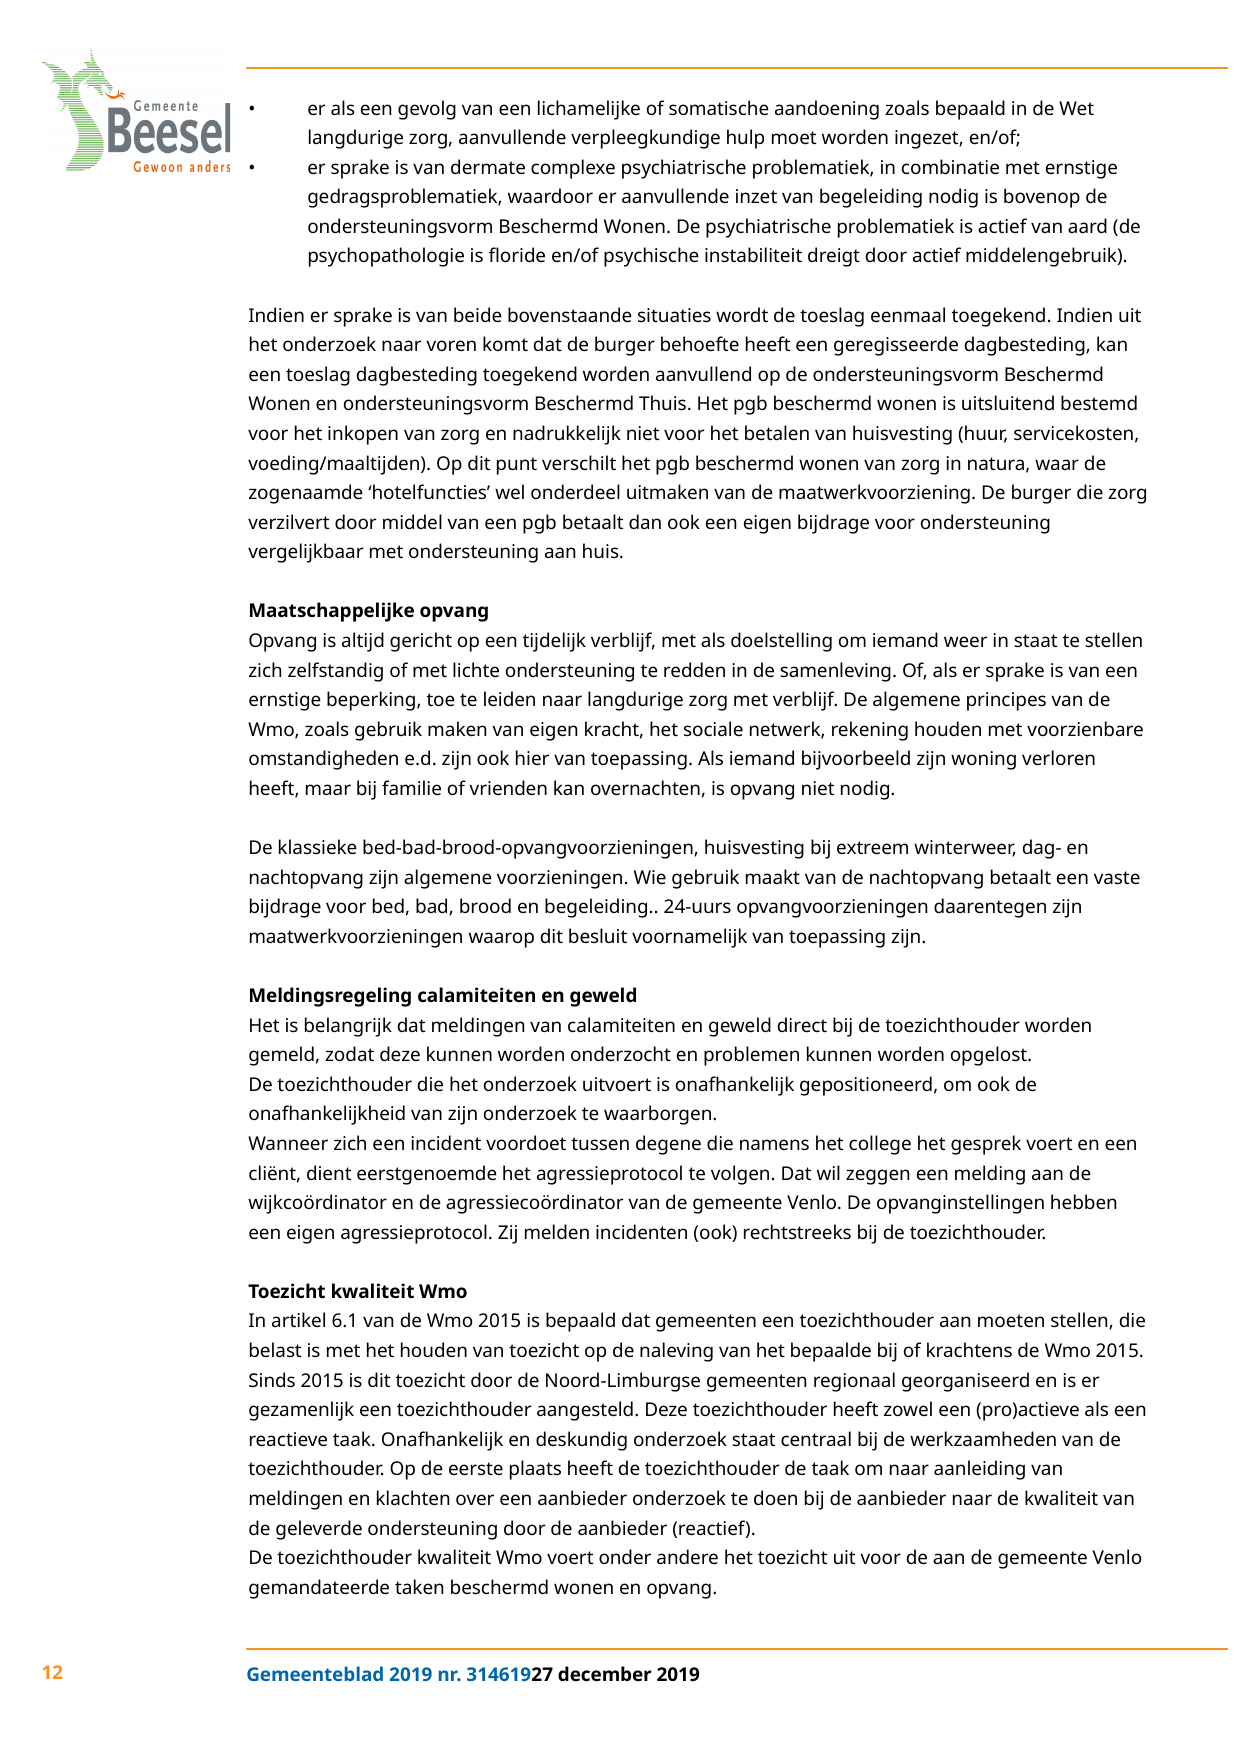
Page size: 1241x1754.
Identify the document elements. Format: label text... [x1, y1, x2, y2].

text Het is belangrijk dat meldingen van calamiteiten en geweld direct bij de toezichthouder worden gemeld, zodat deze kunnen worden onderzocht en problemen kunnen worden opgelost. [248, 1012, 1152, 1067]
text Maatschappelijke opvang [248, 598, 1152, 623]
picture [41, 47, 231, 172]
text Meldingsregeling calamiteiten en geweld [248, 982, 1152, 1008]
text Wanneer zich een incident voordoet tussen degene die namens het college het gesprek voert en een cliënt, dient eerstgenoemde het agressieprotocol te volgen. Dat wil zeggen een melding aan de wijkcoördinator en de agressiecoördinator van de gemeente Venlo. De opvanginstellingen hebben een eigen agressieprotocol. Zij melden incidenten (ook) rechtstreeks bij de toezichthouder. [248, 1130, 1152, 1245]
text De toezichthouder kwaliteit Wmo voert onder andere het toezicht uit voor de aan de gemeente Venlo gemandateerde taken beschermd wonen en opvang. [248, 1544, 1152, 1600]
list er als een gevolg van een lichamelijke of somatische aandoening zoals bepaald in de Wet langdurige zorg, aanvullende verpleegkundige hulp moet worden ingezet, en/of; [248, 95, 1152, 150]
text De klassieke bed-bad-brood-opvangvoorzieningen, huisvesting bij extreem winterweer, dag- en nachtopvang zijn algemene voorzieningen. Wie gebruik maakt van de nachtopvang betaalt een vaste bijdrage voor bed, bad, brood en begeleiding.. 24-uurs opvangvoorzieningen daarentegen zijn maatwerkvoorzieningen waarop dit besluit voornamelijk van toepassing zijn. [248, 834, 1152, 949]
list er sprake is van dermate complexe psychiatrische problematiek, in combinatie met ernstige gedragsproblematiek, waardoor er aanvullende inzet van begeleiding nodig is bovenop de ondersteuningsvorm Beschermd Wonen. De psychiatrische problematiek is actief van aard (de psychopathologie is floride en/of psychische instabiliteit dreigt door actief middelengebruik). [248, 154, 1152, 268]
text De toezichthouder die het onderzoek uitvoert is onafhankelijk gepositioneerd, om ook de onafhankelijkheid van zijn onderzoek te waarborgen. [248, 1071, 1152, 1126]
text Opvang is altijd gericht op een tijdelijk verblijf, met als doelstelling om iemand weer in staat te stellen zich zelfstandig of met lichte ondersteuning te redden in de samenleving. Of, als er sprake is van een ernstige beperking, toe te leiden naar langdurige zorg met verblijf. De algemene principes van de Wmo, zoals gebruik maken van eigen kracht, het sociale netwerk, rekening houden met voorzienbare omstandigheden e.d. zijn ook hier van toepassing. Als iemand bijvoorbeeld zijn woning verloren heeft, maar bij familie of vrienden kan overnachten, is opvang niet nodig. [248, 627, 1152, 801]
text Sinds 2015 is dit toezicht door de Noord-Limburgse gemeenten regionaal georganiseerd en is er gezamenlijk een toezichthouder aangesteld. Deze toezichthouder heeft zowel een (pro)actieve als een reactieve taak. Onafhankelijk en deskundig onderzoek staat centraal bij de werkzaamheden van de toezichthouder. Op de eerste plaats heeft de toezichthouder de taak om naar aanleiding van meldingen en klachten over een aanbieder onderzoek te doen bij de aanbieder naar de kwaliteit van de geleverde ondersteuning door de aanbieder (reactief). [248, 1367, 1152, 1541]
text Indien er sprake is van beide bovenstaande situaties wordt de toeslag eenmaal toegekend. Indien uit het onderzoek naar voren komt dat de burger behoefte heeft een geregisseerde dagbesteding, kan een toeslag dagbesteding toegekend worden aanvullend op de ondersteuningsvorm Beschermd Wonen en ondersteuningsvorm Beschermd Thuis. Het pgb beschermd wonen is uitsluitend bestemd voor het inkopen van zorg en nadrukkelijk niet voor het betalen van huisvesting (huur, servicekosten, voeding/maaltijden). Op dit punt verschilt het pgb beschermd wonen van zorg in natura, waar de zogenaamde ‘hotelfuncties’ wel onderdeel uitmaken van de maatwerkvoorziening. De burger die zorg verzilvert door middel van een pgb betaalt dan ook een eigen bijdrage voor ondersteuning vergelijkbaar met ondersteuning aan huis. [248, 302, 1152, 564]
text In artikel 6.1 van de Wmo 2015 is bepaald dat gemeenten een toezichthouder aan moeten stellen, die belast is met het houden van toezicht op de naleving van het bepaalde bij of krachtens de Wmo 2015. [248, 1308, 1152, 1363]
text Toezicht kwaliteit Wmo [248, 1278, 1152, 1304]
